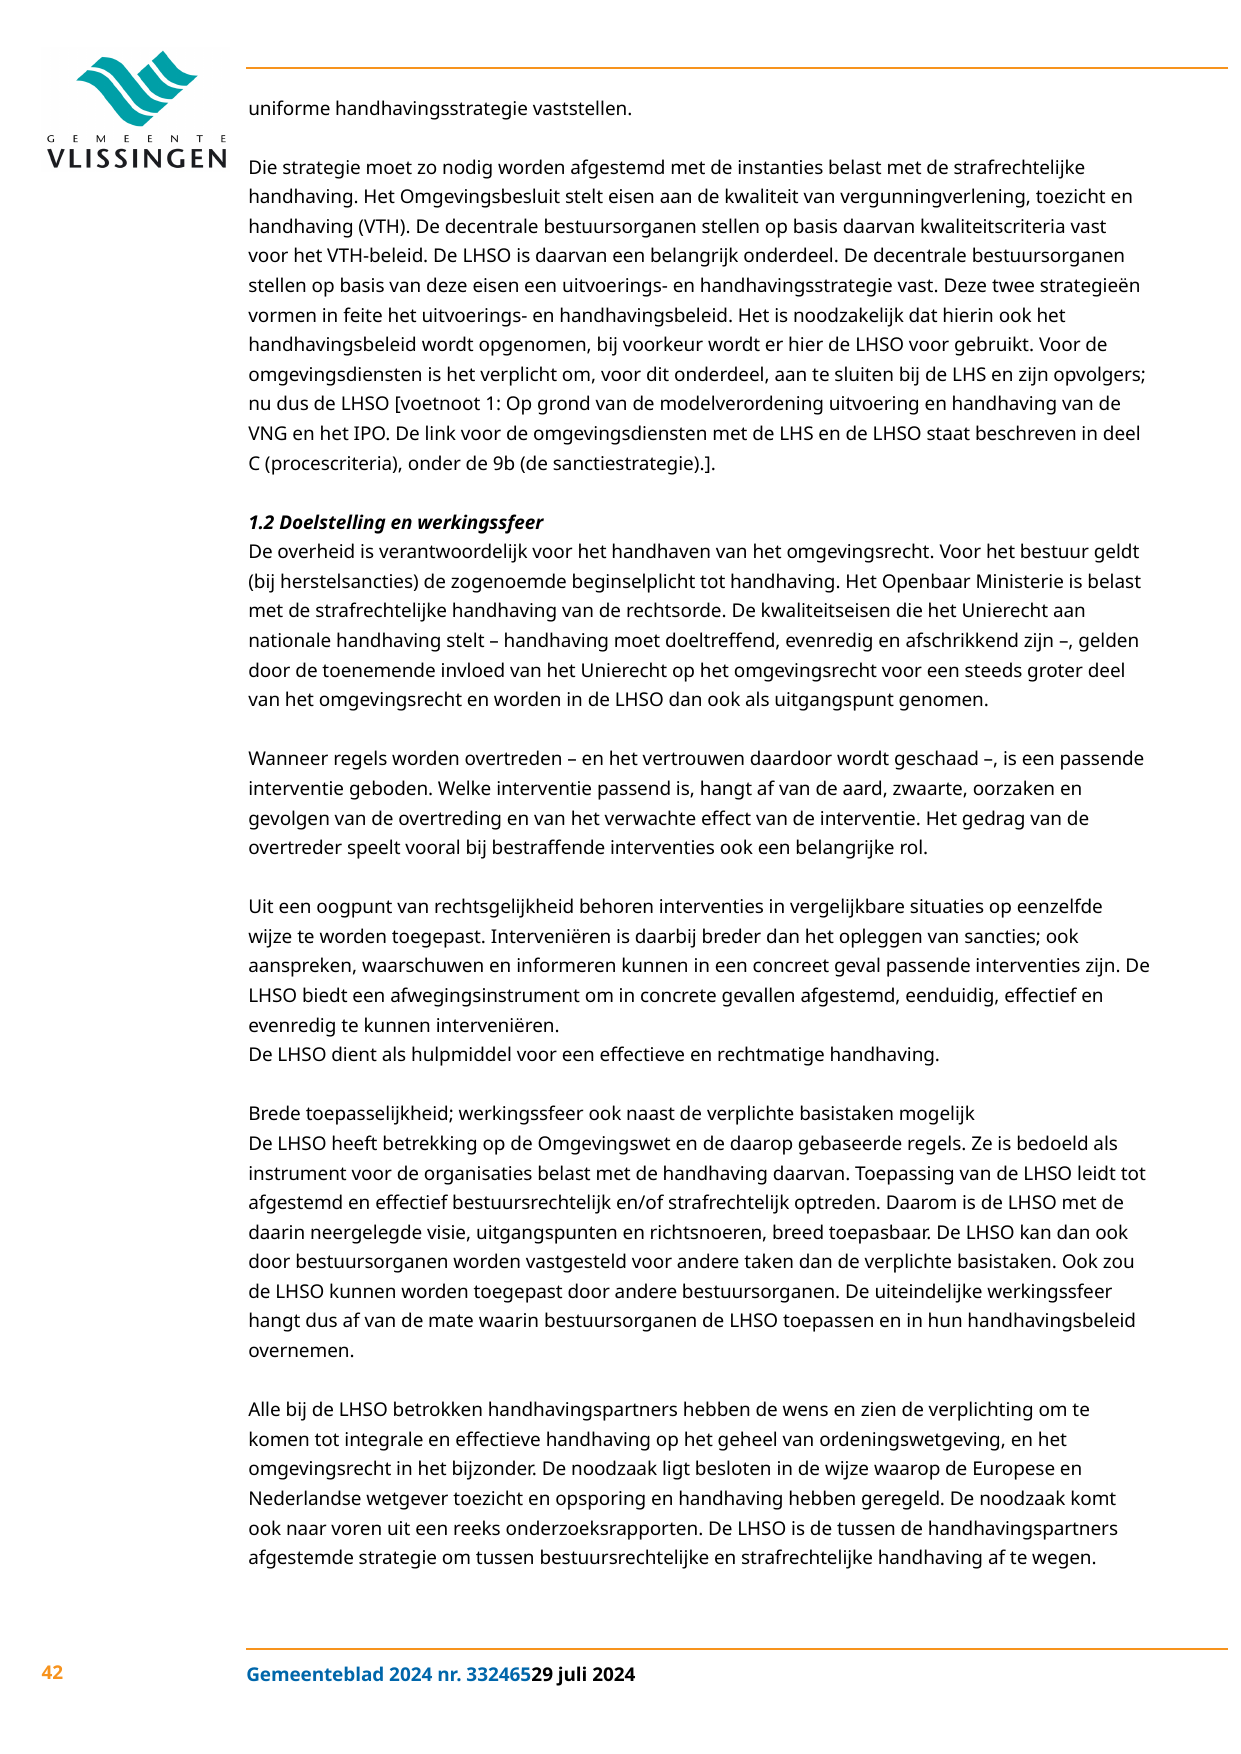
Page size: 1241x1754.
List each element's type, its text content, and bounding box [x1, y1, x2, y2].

text 1.2 Doelstelling en werkingssfeer [248, 509, 1152, 535]
text De LHSO dient als hulpmiddel voor een effectieve en rechtmatige handhaving. [248, 1041, 1152, 1067]
text De LHSO heeft betrekking op de Omgevingswet en de daarop gebaseerde regels. Ze is bedoeld als instrument voor de organisaties belast met de handhaving daarvan. Toepassing van de LHSO leidt tot afgestemd en effectief bestuursrechtelijk en/of strafrechtelijk optreden. Daarom is de LHSO met de daarin neergelegde visie, uitgangspunten en richtsnoeren, breed toepasbaar. De LHSO kan dan ook door bestuursorganen worden vastgesteld voor andere taken dan de verplichte basistaken. Ook zou de LHSO kunnen worden toegepast door andere bestuursorganen. De uiteindelijke werkingssfeer hangt dus af van de mate waarin bestuursorganen de LHSO toepassen en in hun handhavingsbeleid overnemen. [248, 1130, 1152, 1363]
text Uit een oogpunt van rechtsgelijkheid behoren interventies in vergelijkbare situaties op eenzelfde wijze te worden toegepast. Interveniëren is daarbij breder dan het opleggen van sancties; ook aanspreken, waarschuwen en informeren kunnen in een concreet geval passende interventies zijn. De LHSO biedt een afwegingsinstrument om in concrete gevallen afgestemd, eenduidig, effectief en evenredig te kunnen interveniëren. [248, 893, 1152, 1038]
text uniforme handhavingsstrategie vaststellen. [248, 95, 1152, 121]
picture [41, 47, 231, 172]
text Die strategie moet zo nodig worden afgestemd met de instanties belast met de strafrechtelijke handhaving. Het Omgevingsbesluit stelt eisen aan de kwaliteit van vergunningverlening, toezicht en handhaving (VTH). De decentrale bestuursorganen stellen op basis daarvan kwaliteitscriteria vast voor het VTH-beleid. De LHSO is daarvan een belangrijk onderdeel. De decentrale bestuursorganen stellen op basis van deze eisen een uitvoerings- en handhavingsstrategie vast. Deze twee strategieën vormen in feite het uitvoerings- en handhavingsbeleid. Het is noodzakelijk dat hierin ook het handhavingsbeleid wordt opgenomen, bij voorkeur wordt er hier de LHSO voor gebruikt. Voor de omgevingsdiensten is het verplicht om, voor dit onderdeel, aan te sluiten bij de LHS en zijn opvolgers; nu dus de LHSO [voetnoot 1: Op grond van de modelverordening uitvoering en handhaving van de VNG en het IPO. De link voor de omgevingsdiensten met de LHS en de LHSO staat beschreven in deel C (procescriteria), onder de 9b (de sanctiestrategie).]. [248, 154, 1152, 476]
text De overheid is verantwoordelijk voor het handhaven van het omgevingsrecht. Voor het bestuur geldt (bij herstelsancties) de zogenoemde beginselplicht tot handhaving. Het Openbaar Ministerie is belast met de strafrechtelijke handhaving van de rechtsorde. De kwaliteitseisen die het Unierecht aan nationale handhaving stelt – handhaving moet doeltreffend, evenredig en afschrikkend zijn –, gelden door de toenemende invloed van het Unierecht op het omgevingsrecht voor een steeds groter deel van het omgevingsrecht en worden in de LHSO dan ook als uitgangspunt genomen. [248, 538, 1152, 712]
text Wanneer regels worden overtreden – en het vertrouwen daardoor wordt geschaad –, is een passende interventie geboden. Welke interventie passend is, hangt af van de aard, zwaarte, oorzaken en gevolgen van de overtreding en van het verwachte effect van de interventie. Het gedrag van de overtreder speelt vooral bij bestraffende interventies ook een belangrijke rol. [248, 746, 1152, 860]
text Brede toepasselijkheid; werkingssfeer ook naast de verplichte basistaken mogelijk [248, 1101, 1152, 1126]
text Alle bij de LHSO betrokken handhavingspartners hebben de wens en zien de verplichting om te komen tot integrale en effectieve handhaving op het geheel van ordeningswetgeving, en het omgevingsrecht in het bijzonder. De noodzaak ligt besloten in de wijze waarop de Europese en Nederlandse wetgever toezicht en opsporing en handhaving hebben geregeld. De noodzaak komt ook naar voren uit een reeks onderzoeksrapporten. De LHSO is de tussen de handhavingspartners afgestemde strategie om tussen bestuursrechtelijke en strafrechtelijke handhaving af te wegen. [248, 1396, 1152, 1570]
